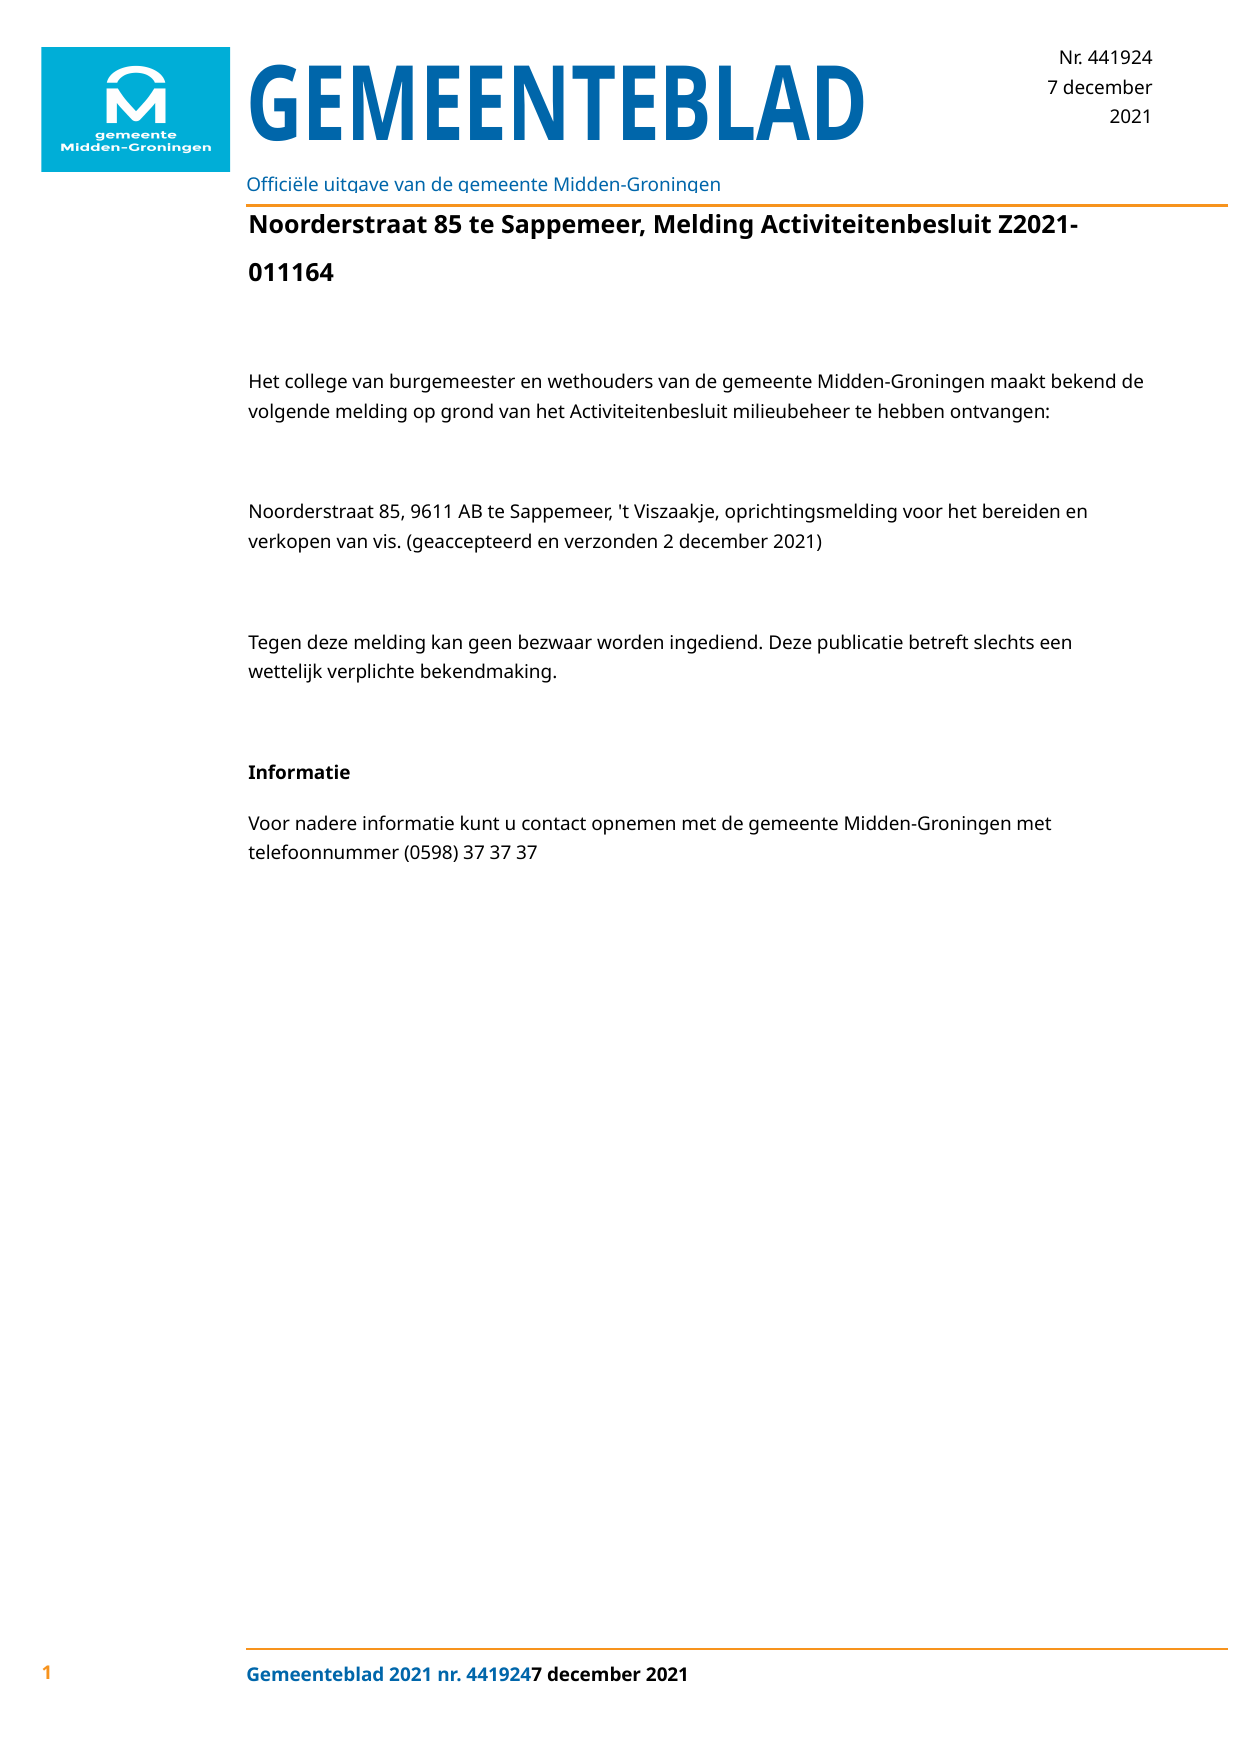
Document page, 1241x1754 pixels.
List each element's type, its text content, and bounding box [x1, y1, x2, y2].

picture [108, 66, 164, 82]
text Noorderstraat 85, 9611 AB te Sappemeer, 't Viszaakje, oprichtingsmelding voor het bereiden en verkopen van vis. (geaccepteerd en verzonden 2 december 2021) [248, 499, 1152, 554]
text Het college van burgemeester en wethouders van de gemeente Midden-Groningen maakt bekend de volgende melding op grond van het Activiteitenbesluit milieubeheer te hebben ontvangen: [248, 368, 1152, 424]
text Noorderstraat 85 te Sappemeer, Melding Activiteitenbesluit Z2021-011164 [248, 207, 1152, 288]
picture [184, 146, 190, 153]
picture [107, 89, 165, 122]
text Tegen deze melding kan geen bezwaar worden ingediend. Deze publicatie betreft slechts een wettelijk verplichte bekendmaking. [248, 629, 1152, 684]
text Informatie [248, 759, 1152, 785]
text Voor nadere informatie kunt u contact opnemen met de gemeente Midden-Groningen met telefoonnummer (0598) 37 37 37 [248, 810, 1152, 865]
